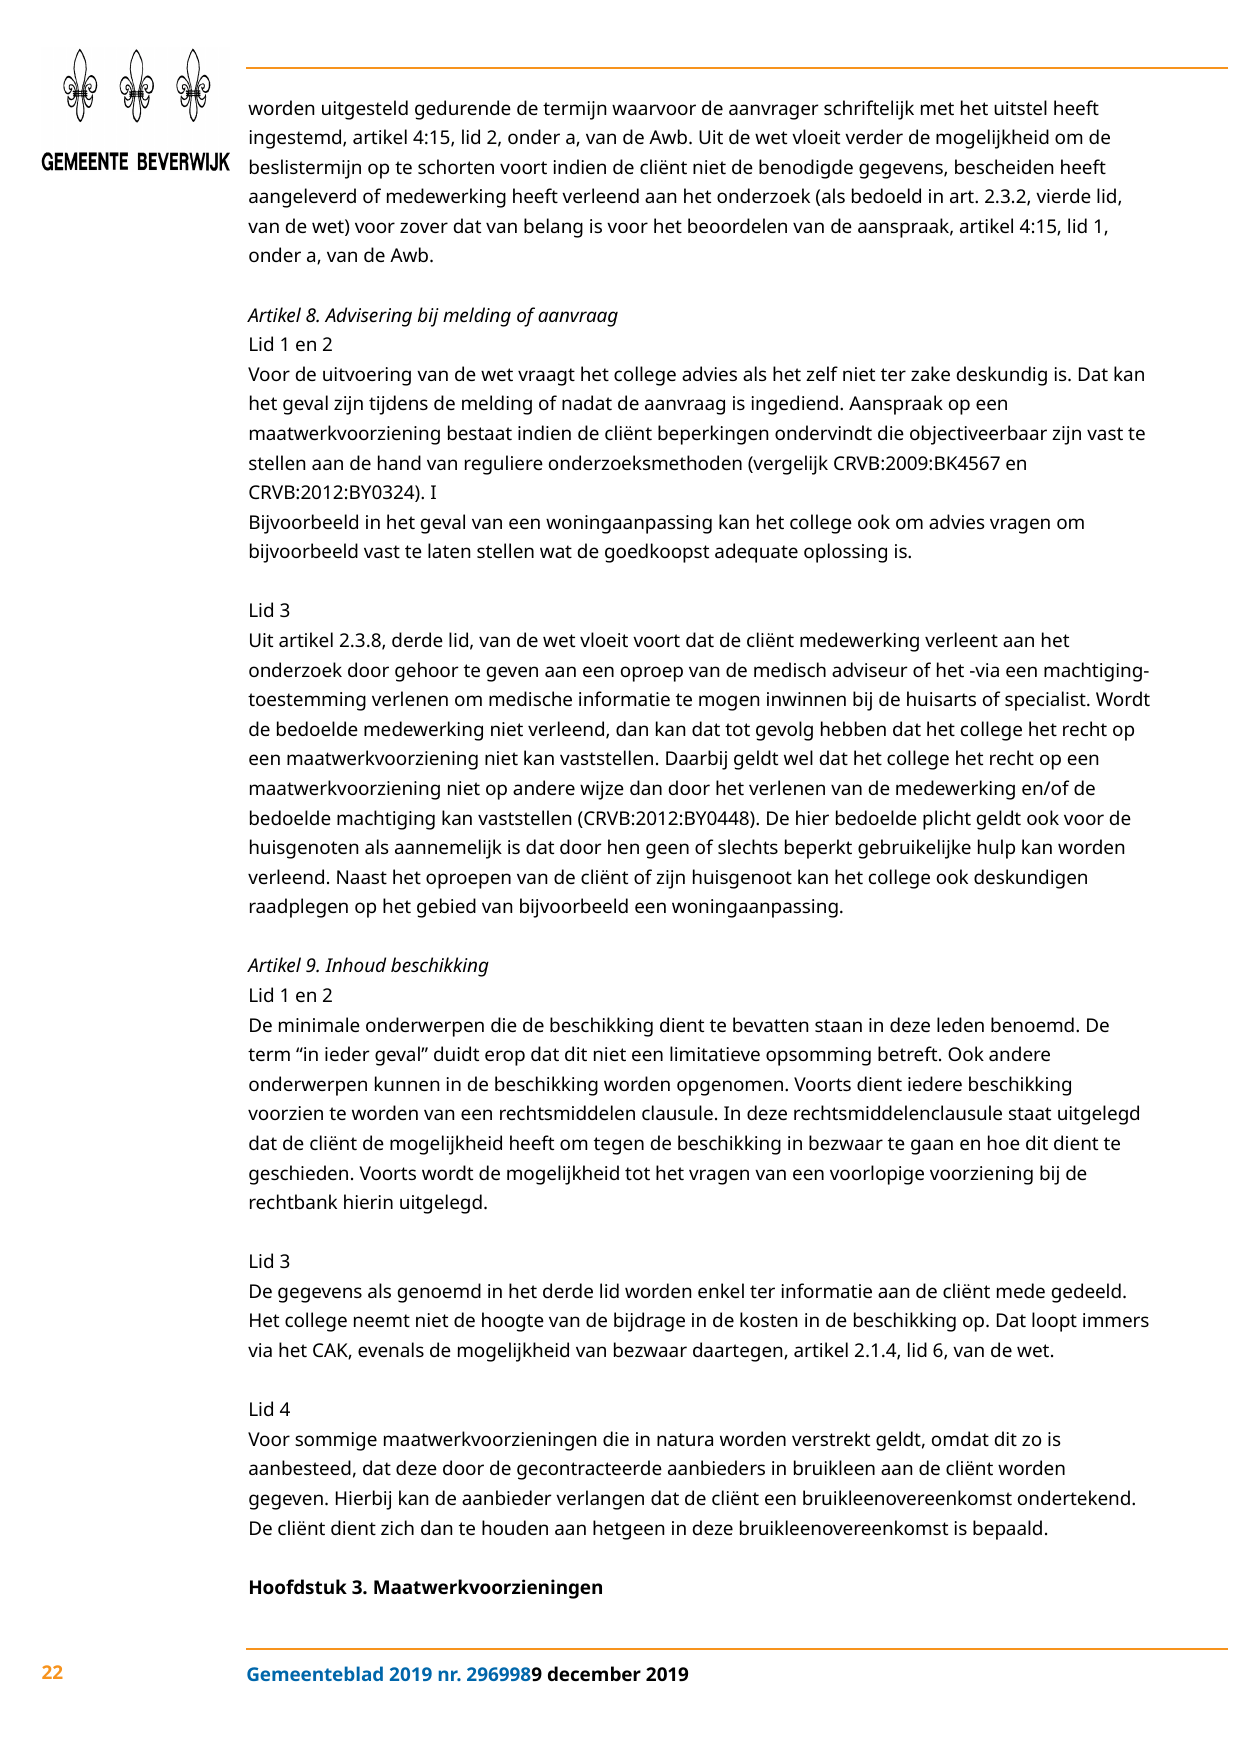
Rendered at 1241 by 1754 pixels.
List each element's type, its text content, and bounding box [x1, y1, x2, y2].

picture [41, 47, 231, 172]
text Artikel 9. Inhoud beschikking [248, 953, 1152, 978]
text Lid 3 [248, 1248, 1152, 1274]
text Artikel 8. Advisering bij melding of aanvraag [248, 302, 1152, 328]
text De minimale onderwerpen die de beschikking dient te bevatten staan in deze leden benoemd. De term “in ieder geval” duidt erop dat dit niet een limitatieve opsomming betreft. Ook andere onderwerpen kunnen in de beschikking worden opgenomen. Voorts dient iedere beschikking voorzien te worden van een rechtsmiddelen clausule. In deze rechtsmiddelenclausule staat uitgelegd dat de cliënt de mogelijkheid heeft om tegen de beschikking in bezwaar te gaan en hoe dit dient te geschieden. Voorts wordt de mogelijkheid tot het vragen van een voorlopige voorziening bij de rechtbank hierin uitgelegd. [248, 1012, 1152, 1215]
text Lid 3 [248, 598, 1152, 623]
text Lid 1 en 2 [248, 982, 1152, 1008]
text Lid 4 [248, 1396, 1152, 1422]
text Lid 1 en 2 [248, 331, 1152, 357]
text Uit artikel 2.3.8, derde lid, van de wet vloeit voort dat de cliënt medewerking verleent aan het onderzoek door gehoor te geven aan een oproep van de medisch adviseur of het -via een machtiging- toestemming verlenen om medische informatie te mogen inwinnen bij de huisarts of specialist. Wordt de bedoelde medewerking niet verleend, dan kan dat tot gevolg hebben dat het college het recht op een maatwerkvoorziening niet kan vaststellen. Daarbij geldt wel dat het college het recht op een maatwerkvoorziening niet op andere wijze dan door het verlenen van de medewerking en/of de bedoelde machtiging kan vaststellen (CRVB:2012:BY0448). De hier bedoelde plicht geldt ook voor de huisgenoten als aannemelijk is dat door hen geen of slechts beperkt gebruikelijke hulp kan worden verleend. Naast het oproepen van de cliënt of zijn huisgenoot kan het college ook deskundigen raadplegen op het gebied van bijvoorbeeld een woningaanpassing. [248, 627, 1152, 919]
text Voor de uitvoering van de wet vraagt het college advies als het zelf niet ter zake deskundig is. Dat kan het geval zijn tijdens de melding of nadat de aanvraag is ingediend. Aanspraak op een maatwerkvoorziening bestaat indien de cliënt beperkingen ondervindt die objectiveerbaar zijn vast te stellen aan de hand van reguliere onderzoeksmethoden (vergelijk CRVB:2009:BK4567 en CRVB:2012:BY0324). I [248, 361, 1152, 505]
text Hoofdstuk 3. Maatwerkvoorzieningen [248, 1574, 1152, 1600]
text Bijvoorbeeld in het geval van een woningaanpassing kan het college ook om advies vragen om bijvoorbeeld vast te laten stellen wat de goedkoopst adequate oplossing is. [248, 509, 1152, 564]
text worden uitgesteld gedurende de termijn waarvoor de aanvrager schriftelijk met het uitstel heeft ingestemd, artikel 4:15, lid 2, onder a, van de Awb. Uit de wet vloeit verder de mogelijkheid om de beslistermijn op te schorten voort indien de cliënt niet de benodigde gegevens, bescheiden heeft aangeleverd of medewerking heeft verleend aan het onderzoek (als bedoeld in art. 2.3.2, vierde lid, van de wet) voor zover dat van belang is voor het beoordelen van de aanspraak, artikel 4:15, lid 1, onder a, van de Awb. [248, 95, 1152, 268]
text De gegevens als genoemd in het derde lid worden enkel ter informatie aan de cliënt mede gedeeld. Het college neemt niet de hoogte van de bijdrage in de kosten in de beschikking op. Dat loopt immers via het CAK, evenals de mogelijkheid van bezwaar daartegen, artikel 2.1.4, lid 6, van de wet. [248, 1278, 1152, 1363]
text Voor sommige maatwerkvoorzieningen die in natura worden verstrekt geldt, omdat dit zo is aanbesteed, dat deze door de gecontracteerde aanbieders in bruikleen aan de cliënt worden gegeven. Hierbij kan de aanbieder verlangen dat de cliënt een bruikleenovereenkomst ondertekend. De cliënt dient zich dan te houden aan hetgeen in deze bruikleenovereenkomst is bepaald. [248, 1426, 1152, 1541]
